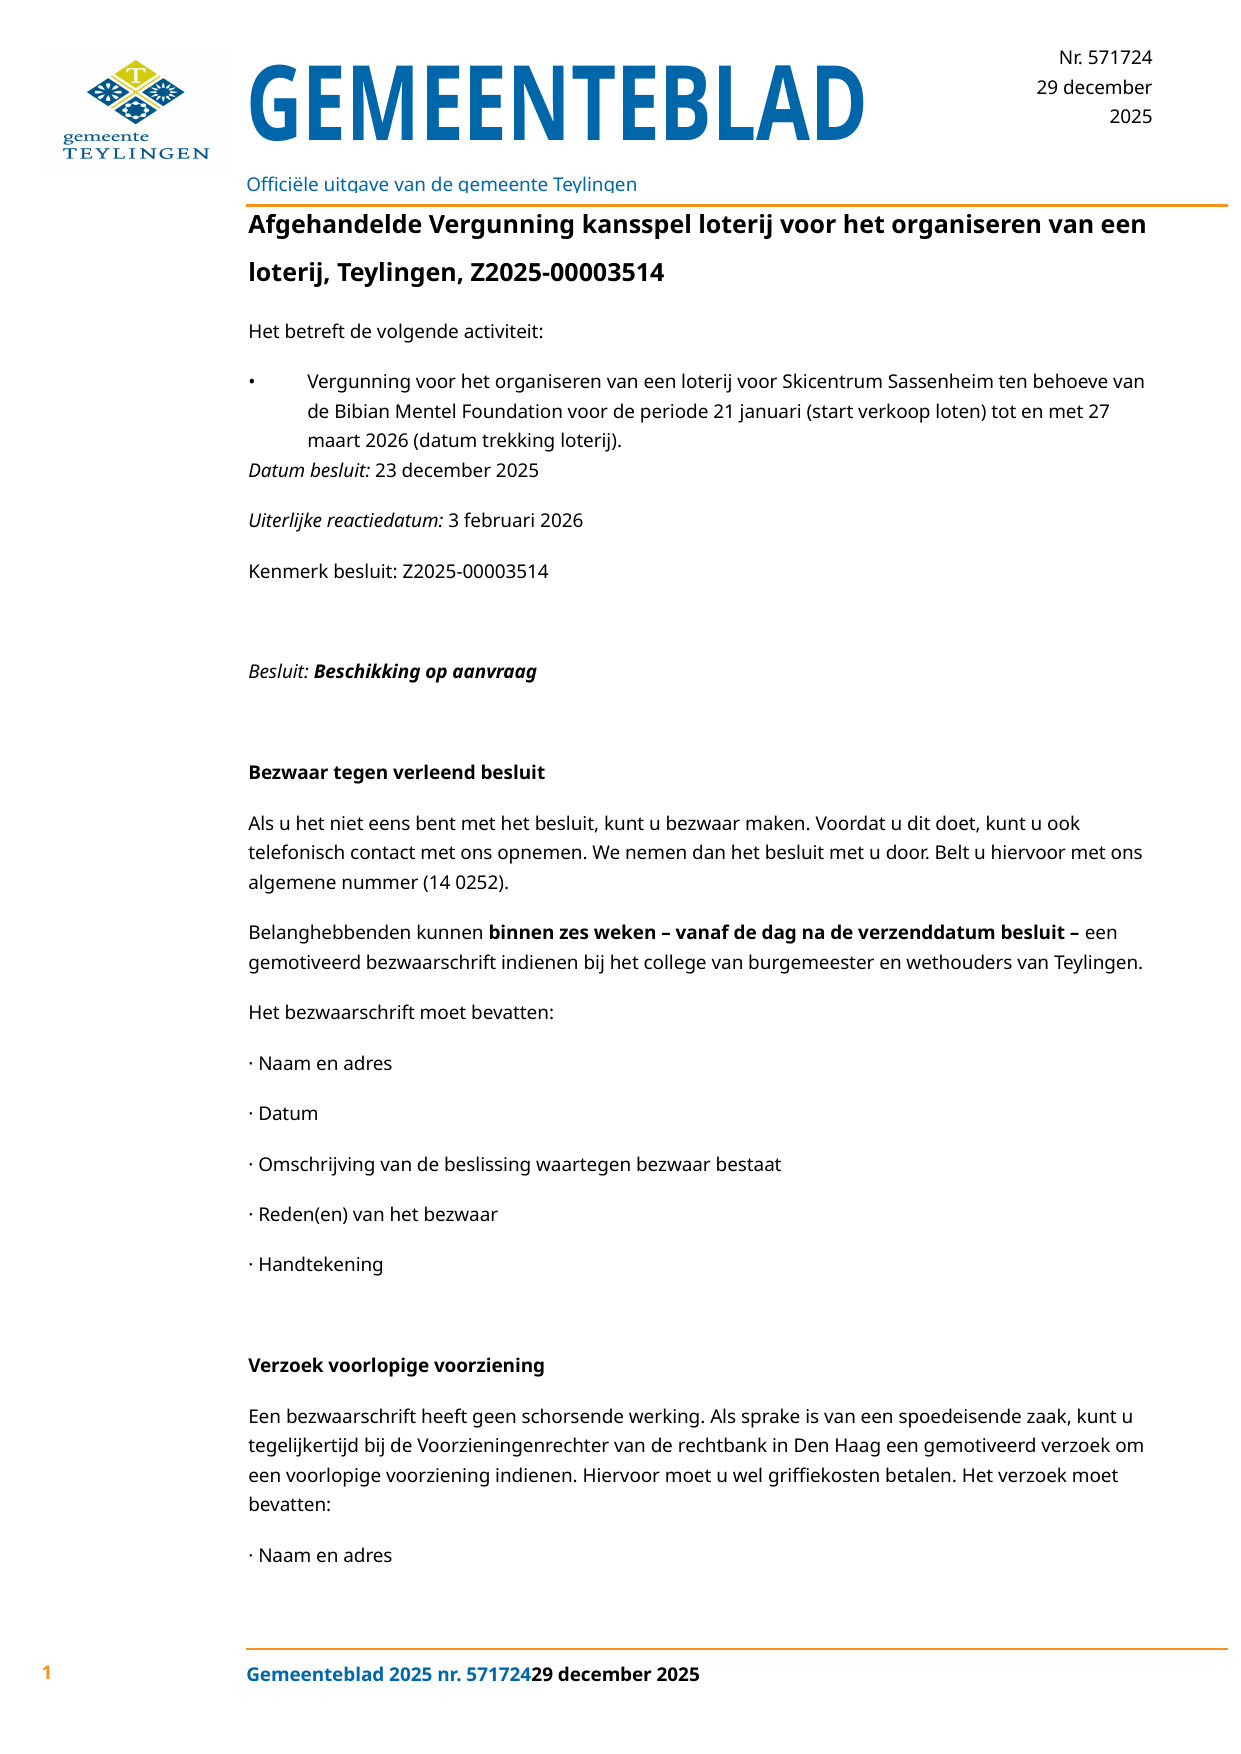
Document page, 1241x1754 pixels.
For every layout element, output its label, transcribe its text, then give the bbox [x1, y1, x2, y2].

text Uiterlijke reactiedatum: 3 februari 2026 [248, 507, 1152, 533]
text · Naam en adres [248, 1050, 1152, 1076]
text Een bezwaarschrift heeft geen schorsende werking. Als sprake is van een spoedeisende zaak, kunt u tegelijkertijd bij de Voorzieningenrechter van de rechtbank in Den Haag een gemotiveerd verzoek om een voorlopige voorziening indienen. Hiervoor moet u wel griffiekosten betalen. Het verzoek moet bevatten: [248, 1403, 1152, 1517]
text Belanghebbenden kunnen binnen zes weken – vanaf de dag na de verzenddatum besluit – een gemotiveerd bezwaarschrift indienen bij het college van burgemeester en wethouders van Teylingen. [248, 919, 1152, 975]
text · Handtekening [248, 1252, 1152, 1277]
text Als u het niet eens bent met het besluit, kunt u bezwaar maken. Voordat u dit doet, kunt u ook telefonisch contact met ons opnemen. We nemen dan het besluit met u door. Belt u hiervoor met ons algemene nummer (14 0252). [248, 810, 1152, 895]
text · Reden(en) van het bezwaar [248, 1201, 1152, 1227]
text Het bezwaarschrift moet bevatten: [248, 999, 1152, 1025]
list Vergunning voor het organiseren van een loterij voor Skicentrum Sassenheim ten behoeve van de Bibian Mentel Foundation voor de periode 21 januari (start verkoop loten) tot en met 27 maart 2026 (datum trekking loterij). [248, 368, 1152, 453]
text Verzoek voorlopige voorziening [248, 1352, 1152, 1378]
text · Naam en adres [248, 1542, 1152, 1568]
text Bezwaar tegen verleend besluit [248, 759, 1152, 785]
text · Datum [248, 1100, 1152, 1126]
text · Omschrijving van de beslissing waartegen bezwaar bestaat [248, 1151, 1152, 1177]
picture [41, 47, 231, 172]
text Het betreft de volgende activiteit: [248, 318, 1152, 344]
text Kenmerk besluit: Z2025-00003514 [248, 558, 1152, 584]
text Besluit: Beschikking op aanvraag [248, 659, 1152, 684]
text Datum besluit: 23 december 2025 [248, 457, 1152, 483]
text Afgehandelde Vergunning kansspel loterij voor het organiseren van een loterij, Teylingen, Z2025-00003514 [248, 207, 1152, 288]
